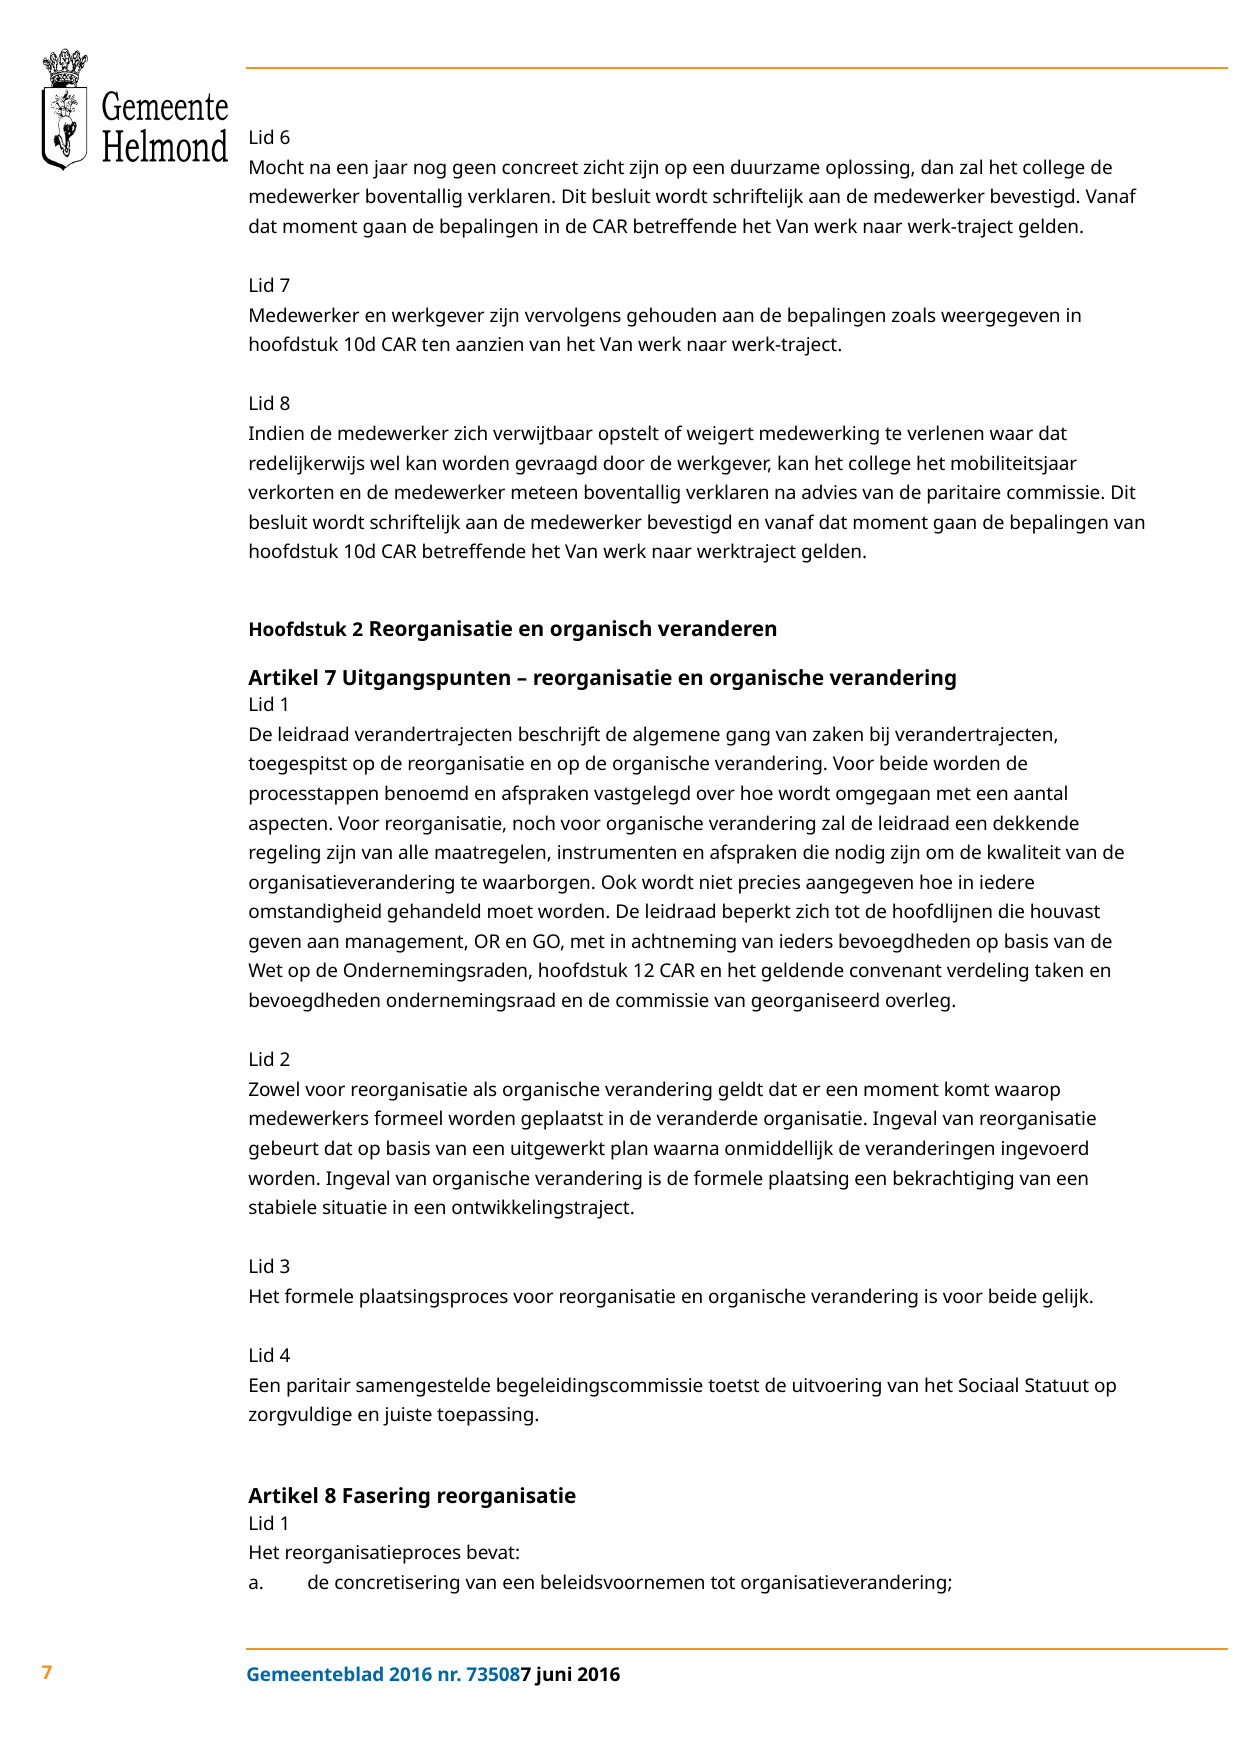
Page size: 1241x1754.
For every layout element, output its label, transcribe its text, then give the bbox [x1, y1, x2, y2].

text Het reorganisatieproces bevat: [248, 1539, 1152, 1565]
text Medewerker en werkgever zijn vervolgens gehouden aan de bepalingen zoals weergegeven in hoofdstuk 10d CAR ten aanzien van het Van werk naar werk-traject. [248, 302, 1152, 357]
text Artikel 7 Uitgangspunten – reorganisatie en organische verandering [248, 663, 1152, 691]
text Een paritair samengestelde begeleidingscommissie toetst de uitvoering van het Sociaal Statuut op zorgvuldige en juiste toepassing. [248, 1372, 1152, 1427]
text Indien de medewerker zich verwijtbaar opstelt of weigert medewerking te verlenen waar dat redelijkerwijs wel kan worden gevraagd door de werkgever, kan het college het mobiliteitsjaar verkorten en de medewerker meteen boventallig verklaren na advies van de paritaire commissie. Dit besluit wordt schriftelijk aan de medewerker bevestigd en vanaf dat moment gaan de bepalingen van hoofdstuk 10d CAR betreffende het Van werk naar werktraject gelden. [248, 420, 1152, 564]
text Zowel voor reorganisatie als organische verandering geldt dat er een moment komt waarop medewerkers formeel worden geplaatst in de veranderde organisatie. Ingeval van reorganisatie gebeurt dat op basis van een uitgewerkt plan waarna onmiddellijk de veranderingen ingevoerd worden. Ingeval van organische verandering is de formele plaatsing een bekrachtiging van een stabiele situatie in een ontwikkelingstraject. [248, 1076, 1152, 1220]
list de concretisering van een beleidsvoornemen tot organisatieverandering; [248, 1569, 1152, 1595]
text Lid 4 [248, 1342, 1152, 1368]
text Hoofdstuk 2 Reorganisatie en organisch veranderen [248, 614, 1152, 642]
picture [41, 47, 231, 172]
text Lid 6 [248, 124, 1152, 150]
text Lid 3 [248, 1253, 1152, 1279]
text Lid 1 [248, 691, 1152, 717]
text Lid 7 [248, 272, 1152, 298]
text Lid 8 [248, 391, 1152, 416]
text De leidraad verandertrajecten beschrijft de algemene gang van zaken bij verandertrajecten, toegespitst op de reorganisatie en op de organische verandering. Voor beide worden de processtappen benoemd en afspraken vastgelegd over hoe wordt omgegaan met een aantal aspecten. Voor reorganisatie, noch voor organische verandering zal de leidraad een dekkende regeling zijn van alle maatregelen, instrumenten en afspraken die nodig zijn om de kwaliteit van de organisatieverandering te waarborgen. Ook wordt niet precies aangegeven hoe in iedere omstandigheid gehandeld moet worden. De leidraad beperkt zich tot de hoofdlijnen die houvast geven aan management, OR en GO, met in achtneming van ieders bevoegdheden op basis van de Wet op de Ondernemingsraden, hoofdstuk 12 CAR en het geldende convenant verdeling taken en bevoegdheden ondernemingsraad en de commissie van georganiseerd overleg. [248, 721, 1152, 1013]
text Lid 2 [248, 1046, 1152, 1072]
text Het formele plaatsingsproces voor reorganisatie en organische verandering is voor beide gelijk. [248, 1283, 1152, 1309]
text Artikel 8 Fasering reorganisatie [248, 1481, 1152, 1510]
text Mocht na een jaar nog geen concreet zicht zijn op een duurzame oplossing, dan zal het college de medewerker boventallig verklaren. Dit besluit wordt schriftelijk aan de medewerker bevestigd. Vanaf dat moment gaan de bepalingen in de CAR betreffende het Van werk naar werk-traject gelden. [248, 154, 1152, 239]
text Lid 1 [248, 1510, 1152, 1536]
